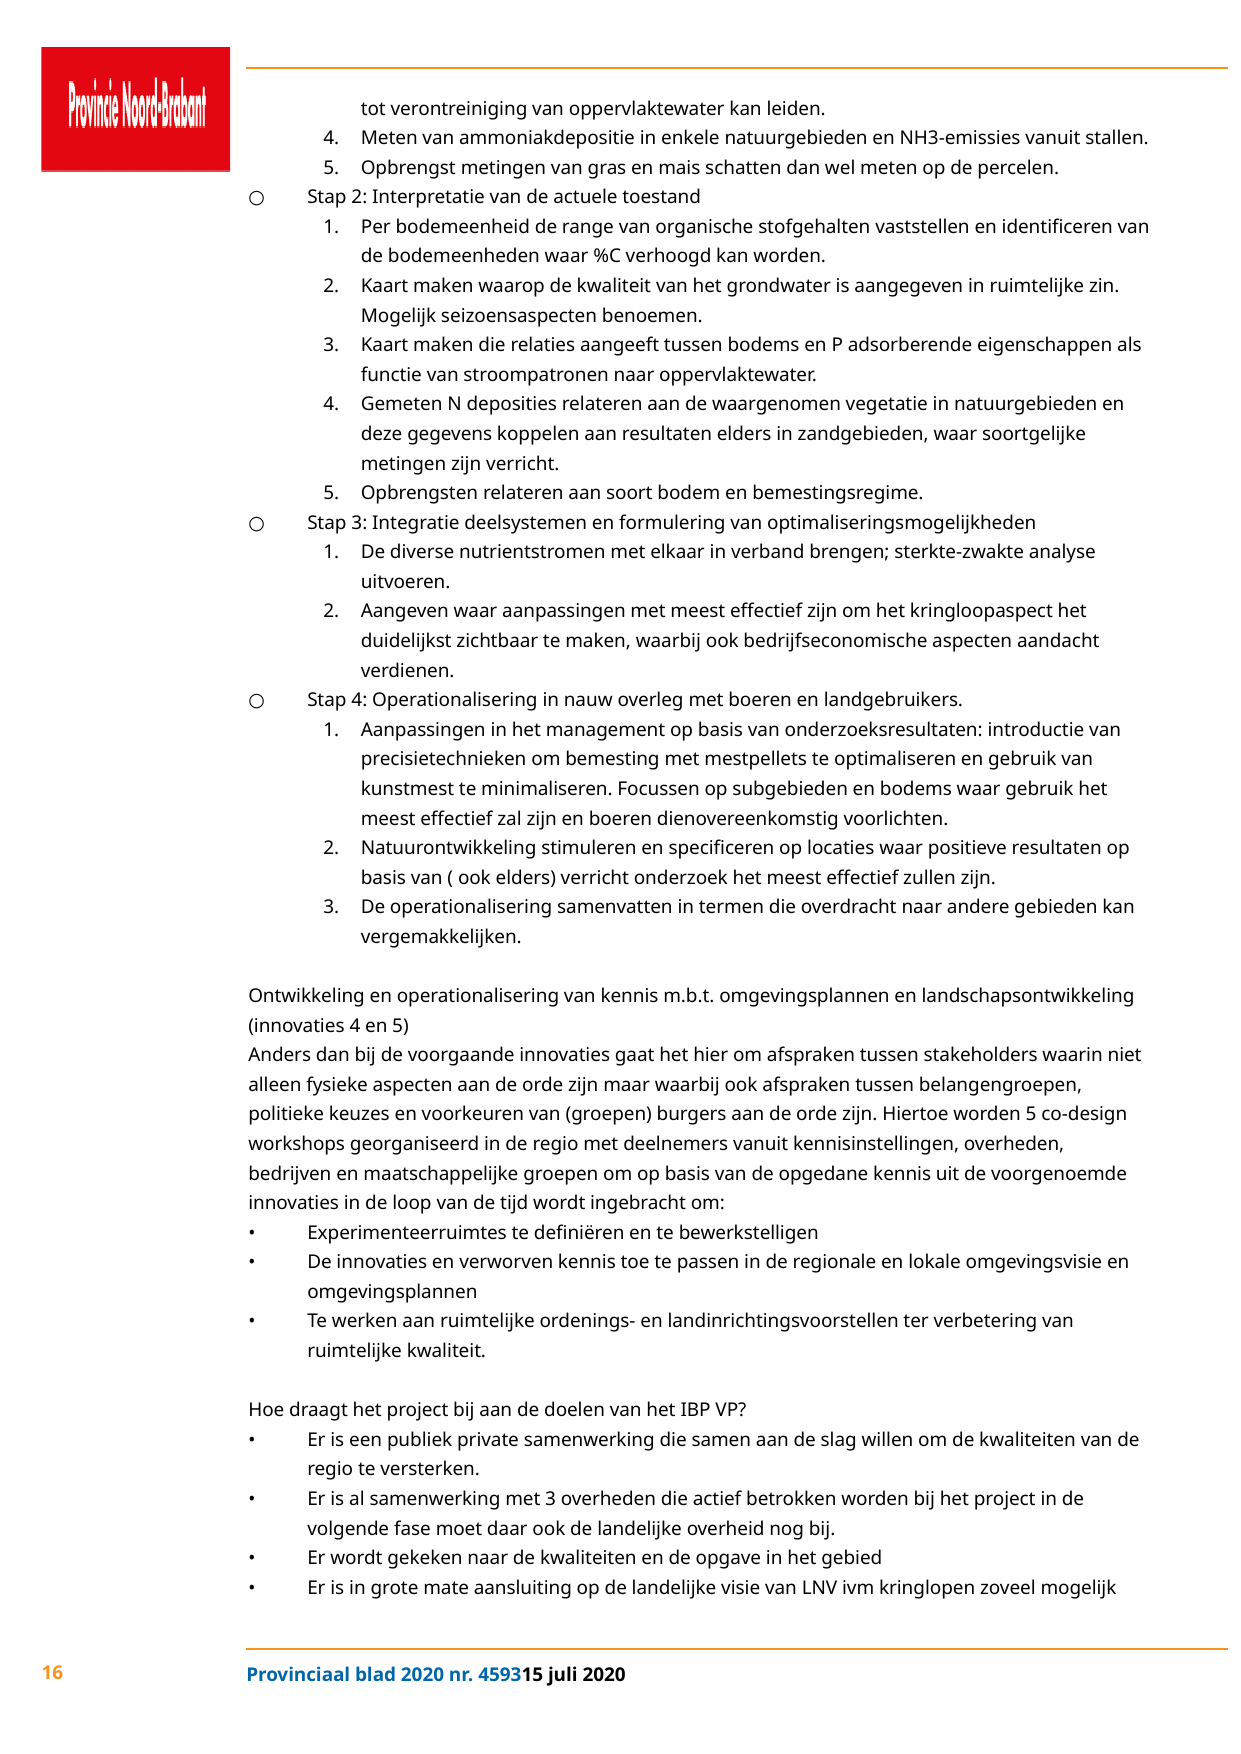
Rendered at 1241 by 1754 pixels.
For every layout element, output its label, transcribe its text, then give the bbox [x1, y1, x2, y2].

list Er is in grote mate aansluiting op de landelijke visie van LNV ivm kringlopen zoveel mogelijk [248, 1574, 1152, 1600]
list Natuurontwikkeling stimuleren en specificeren op locaties waar positieve resultaten op basis van ( ook elders) verricht onderzoek het meest effectief zullen zijn. [323, 834, 1152, 890]
list Gemeten N deposities relateren aan de waargenomen vegetatie in natuurgebieden en deze gegevens koppelen aan resultaten elders in zandgebieden, waar soortgelijke metingen zijn verricht. [323, 391, 1152, 476]
list Aanpassingen in het management op basis van onderzoeksresultaten: introductie van precisietechnieken om bemesting met mestpellets te optimaliseren en gebruik van kunstmest te minimaliseren. Focussen op subgebieden en bodems waar gebruik het meest effectief zal zijn en boeren dienovereenkomstig voorlichten. [323, 716, 1152, 831]
list Opbrengst metingen van gras en mais schatten dan wel meten op de percelen. [323, 154, 1152, 180]
list Te werken aan ruimtelijke ordenings- en landinrichtingsvoorstellen ter verbetering van ruimtelijke kwaliteit. [248, 1308, 1152, 1363]
list Per bodemeenheid de range van organische stofgehalten vaststellen en identificeren van de bodemeenheden waar %C verhoogd kan worden. [323, 213, 1152, 268]
list Stap 2: Interpretatie van de actuele toestand [248, 183, 1152, 209]
list Stap 3: Integratie deelsystemen en formulering van optimaliseringsmogelijkheden [248, 509, 1152, 535]
picture [41, 47, 231, 172]
list Kaart maken waarop de kwaliteit van het grondwater is aangegeven in ruimtelijke zin. Mogelijk seizoensaspecten benoemen. [323, 272, 1152, 328]
list tot verontreiniging van oppervlaktewater kan leiden. [323, 95, 1152, 121]
list Experimenteerruimtes te definiëren en te bewerkstelligen [248, 1219, 1152, 1245]
list Er is al samenwerking met 3 overheden die actief betrokken worden bij het project in de volgende fase moet daar ook de landelijke overheid nog bij. [248, 1485, 1152, 1541]
text Ontwikkeling en operationalisering van kennis m.b.t. omgevingsplannen en landschapsontwikkeling (innovaties 4 en 5) [248, 982, 1152, 1038]
list Stap 4: Operationalisering in nauw overleg met boeren en landgebruikers. [248, 686, 1152, 712]
list De diverse nutrientstromen met elkaar in verband brengen; sterkte-zwakte analyse uitvoeren. [323, 538, 1152, 594]
list Kaart maken die relaties aangeeft tussen bodems en P adsorberende eigenschappen als functie van stroompatronen naar oppervlaktewater. [323, 331, 1152, 387]
list Er is een publiek private samenwerking die samen aan de slag willen om de kwaliteiten van de regio te versterken. [248, 1426, 1152, 1481]
list Meten van ammoniakdepositie in enkele natuurgebieden en NH3-emissies vanuit stallen. [323, 124, 1152, 150]
list De innovaties en verworven kennis toe te passen in de regionale en lokale omgevingsvisie en omgevingsplannen [248, 1248, 1152, 1304]
list De operationalisering samenvatten in termen die overdracht naar andere gebieden kan vergemakkelijken. [323, 893, 1152, 949]
text Hoe draagt het project bij aan de doelen van het IBP VP? [248, 1396, 1152, 1422]
text Anders dan bij de voorgaande innovaties gaat het hier om afspraken tussen stakeholders waarin niet alleen fysieke aspecten aan de orde zijn maar waarbij ook afspraken tussen belangengroepen, politieke keuzes en voorkeuren van (groepen) burgers aan de orde zijn. Hiertoe worden 5 co-design workshops georganiseerd in de regio met deelnemers vanuit kennisinstellingen, overheden, bedrijven en maatschappelijke groepen om op basis van de opgedane kennis uit de voorgenoemde innovaties in de loop van de tijd wordt ingebracht om: [248, 1041, 1152, 1215]
list Aangeven waar aanpassingen met meest effectief zijn om het kringloopaspect het duidelijkst zichtbaar te maken, waarbij ook bedrijfseconomische aspecten aandacht verdienen. [323, 598, 1152, 683]
list Opbrengsten relateren aan soort bodem en bemestingsregime. [323, 479, 1152, 505]
list Er wordt gekeken naar de kwaliteiten en de opgave in het gebied [248, 1544, 1152, 1570]
